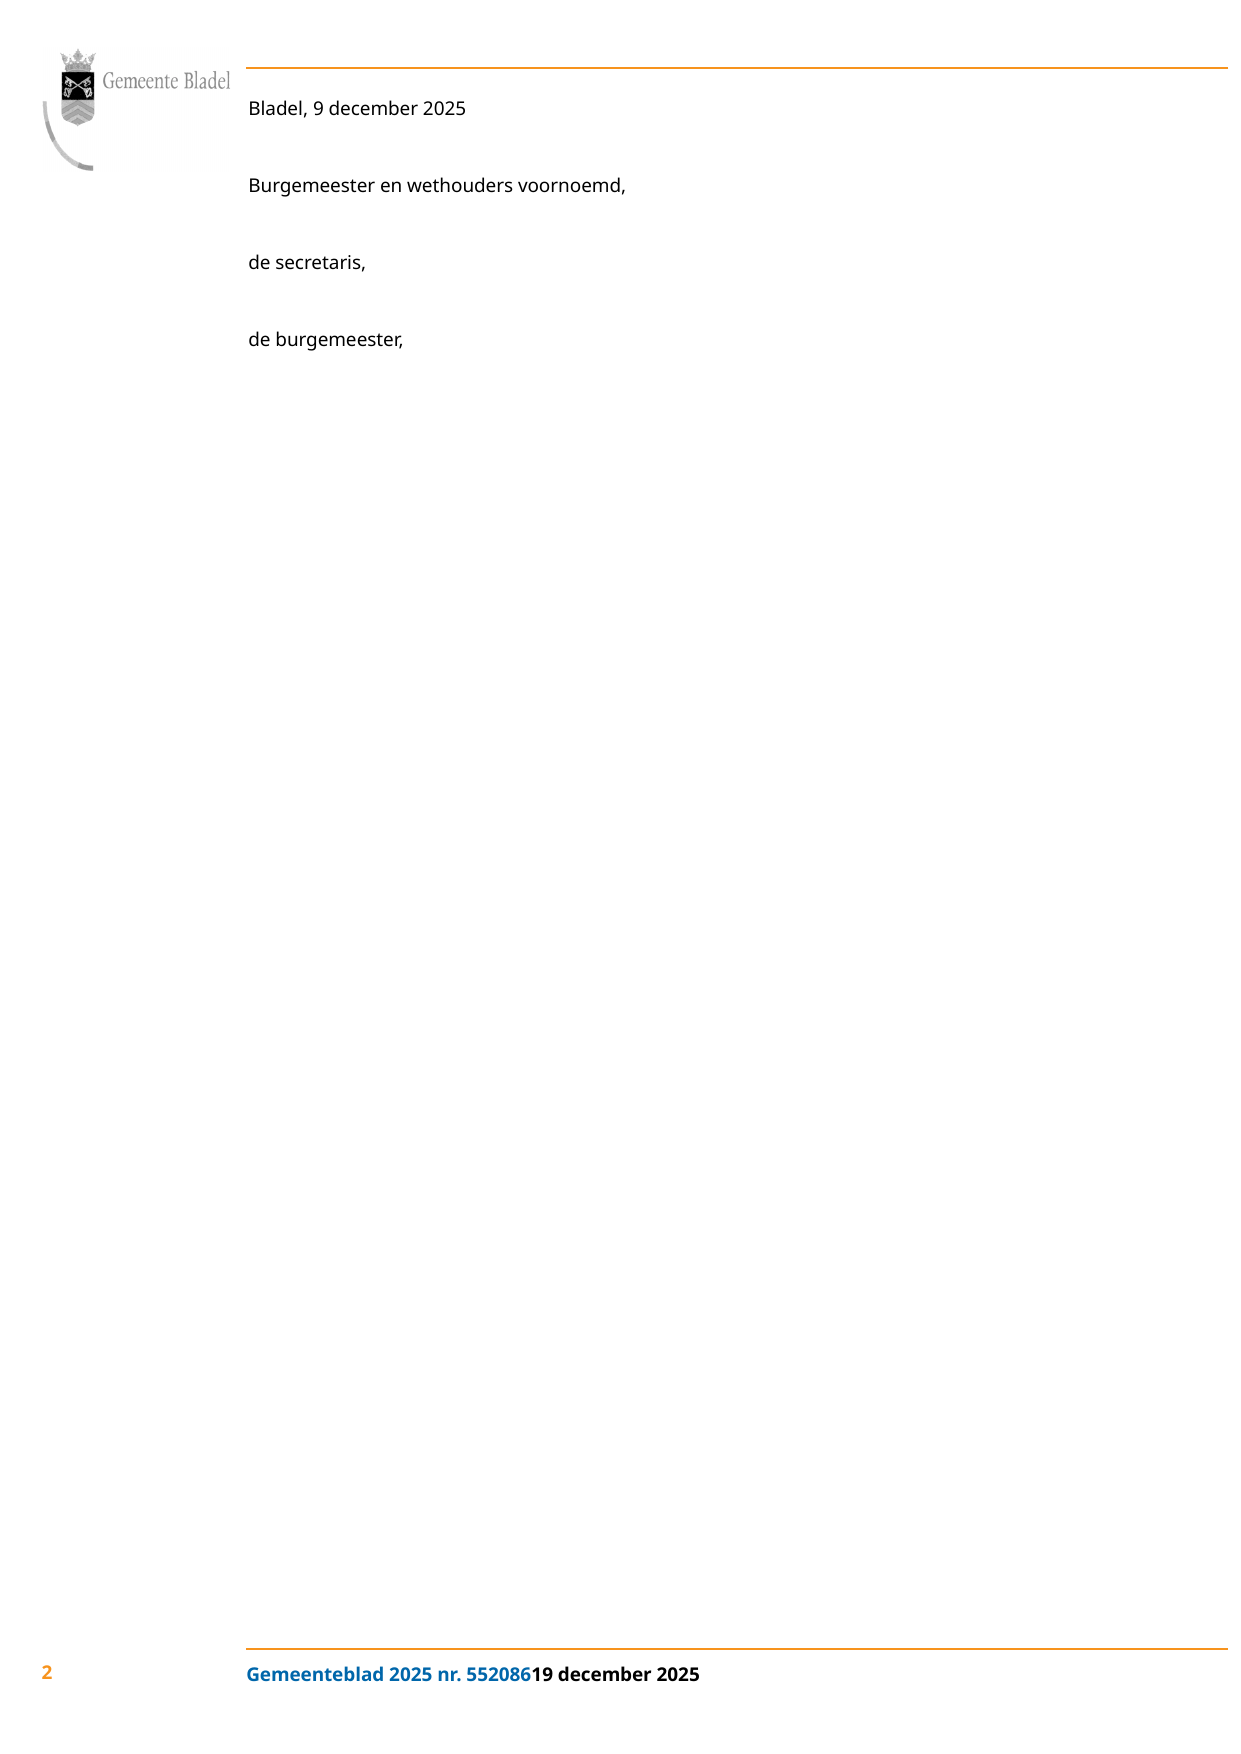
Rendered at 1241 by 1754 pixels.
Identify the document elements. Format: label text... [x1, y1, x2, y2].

text Bladel, 9 december 2025 [248, 95, 1152, 121]
picture [41, 47, 231, 172]
text de secretaris, [248, 249, 1152, 275]
text Burgemeester en wethouders voornoemd, [248, 172, 1152, 198]
text de burgemeester, [248, 326, 1152, 352]
